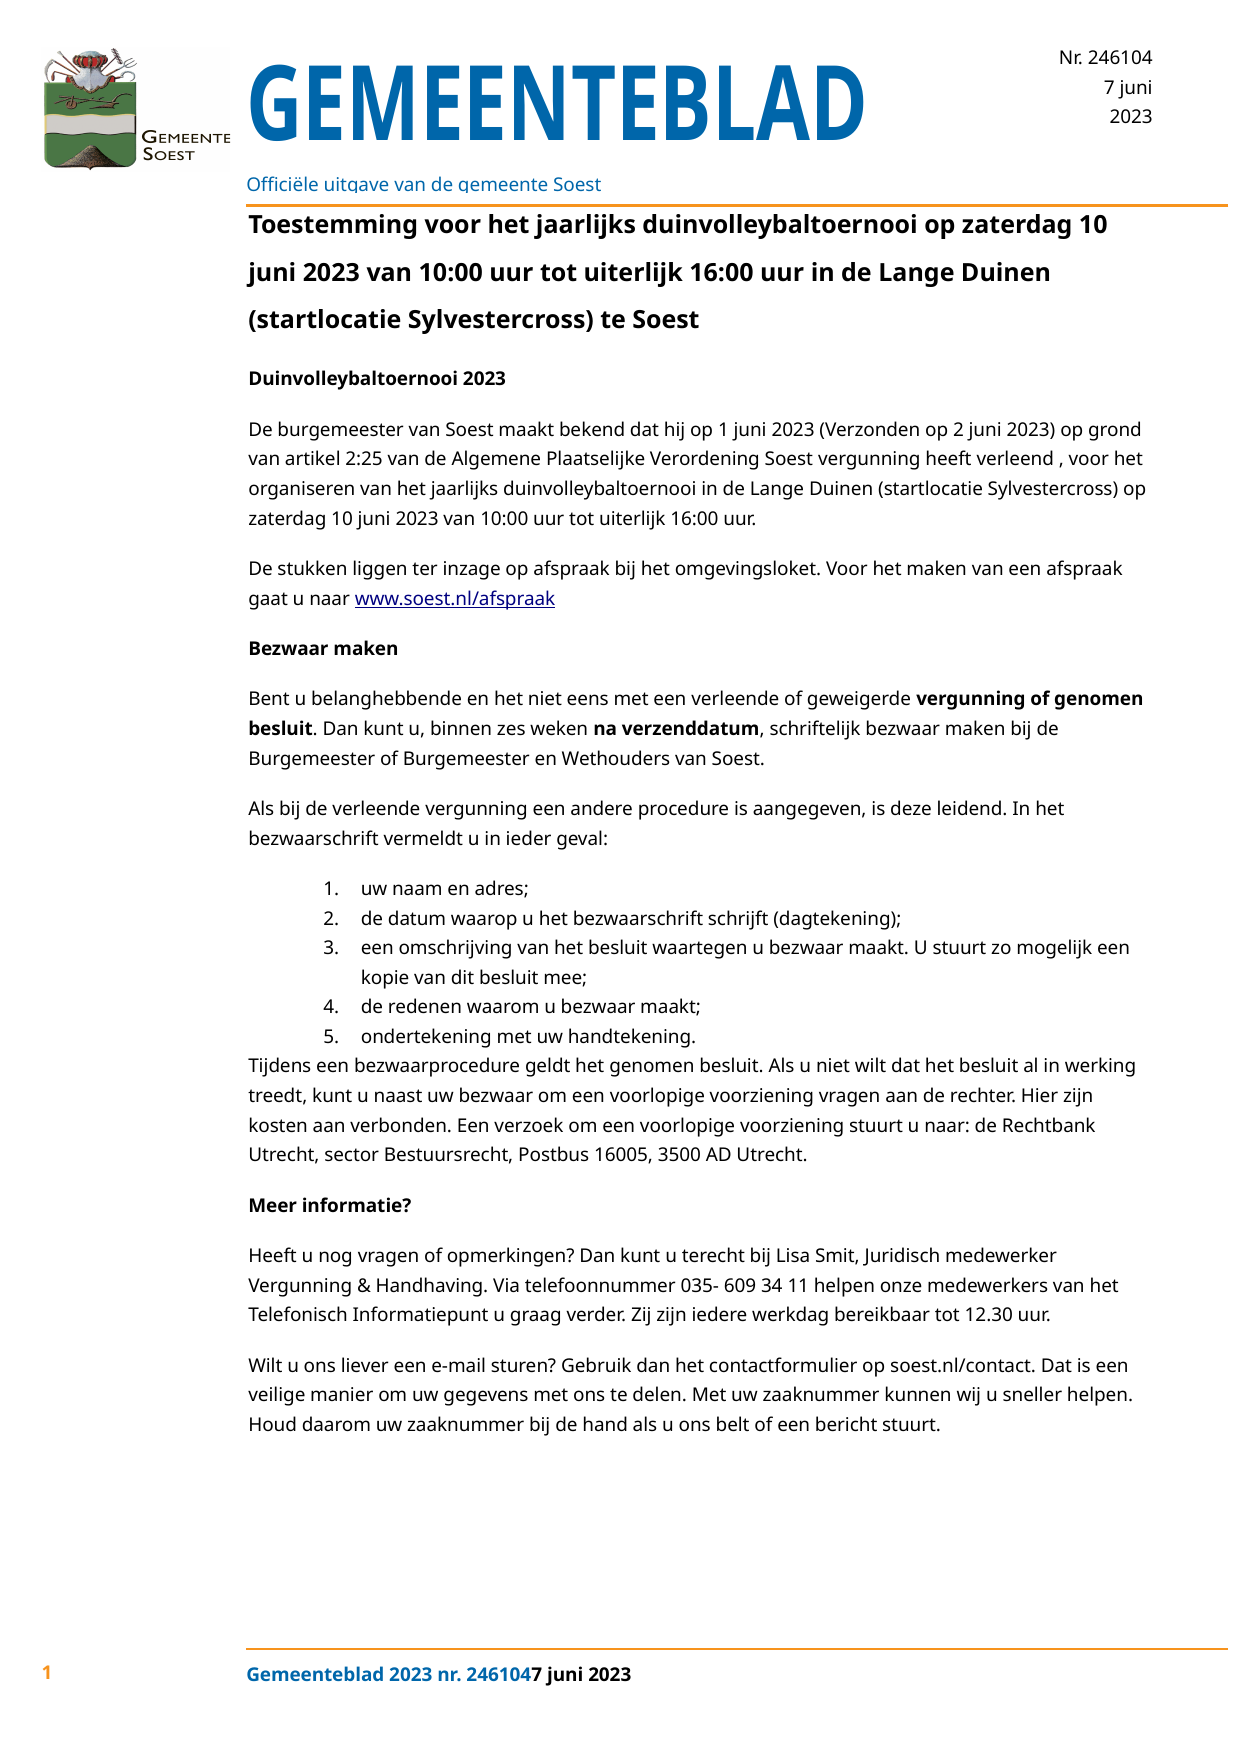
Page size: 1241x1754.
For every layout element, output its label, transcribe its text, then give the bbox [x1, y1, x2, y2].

list uw naam en adres; [323, 875, 1152, 901]
list de datum waarop u het bezwaarschrift schrijft (dagtekening); [323, 905, 1152, 930]
text Heeft u nog vragen of opmerkingen? Dan kunt u terecht bij Lisa Smit, Juridisch medewerker Vergunning & Handhaving. Via telefoonnummer 035- 609 34 11 helpen onze medewerkers van het Telefonisch Informatiepunt u graag verder. Zij zijn iedere werkdag bereikbaar tot 12.30 uur. [248, 1242, 1152, 1327]
text Toestemming voor het jaarlijks duinvolleybaltoernooi op zaterdag 10 juni 2023 van 10:00 uur tot uiterlijk 16:00 uur in de Lange Duinen (startlocatie Sylvestercross) te Soest [248, 207, 1152, 336]
text Meer informatie? [248, 1192, 1152, 1217]
text Tijdens een bezwaarprocedure geldt het genomen besluit. Als u niet wilt dat het besluit al in werking treedt, kunt u naast uw bezwaar om een voorlopige voorziening vragen aan de rechter. Hier zijn kosten aan verbonden. Een verzoek om een voorlopige voorziening stuurt u naar: de Rechtbank Utrecht, sector Bestuursrecht, Postbus 16005, 3500 AD Utrecht. [248, 1053, 1152, 1167]
picture [41, 47, 231, 172]
text De burgemeester van Soest maakt bekend dat hij op 1 juni 2023 (Verzonden op 2 juni 2023) op grond van artikel 2:25 van de Algemene Plaatselijke Verordening Soest vergunning heeft verleend , voor het organiseren van het jaarlijks duinvolleybaltoernooi in de Lange Duinen (startlocatie Sylvestercross) op zaterdag 10 juni 2023 van 10:00 uur tot uiterlijk 16:00 uur. [248, 416, 1152, 530]
list ondertekening met uw handtekening. [323, 1023, 1152, 1049]
text Duinvolleybaltoernooi 2023 [248, 366, 1152, 391]
text Als bij de verleende vergunning een andere procedure is aangegeven, is deze leidend. In het bezwaarschrift vermeldt u in ieder geval: [248, 795, 1152, 850]
text Bezwaar maken [248, 635, 1152, 661]
text De stukken liggen ter inzage op afspraak bij het omgevingsloket. Voor het maken van een afspraak gaat u naar www.soest.nl/afspraak [248, 555, 1152, 610]
list een omschrijving van het besluit waartegen u bezwaar maakt. U stuurt zo mogelijk een kopie van dit besluit mee; [323, 934, 1152, 989]
text Wilt u ons liever een e-mail sturen? Gebruik dan het contactformulier op soest.nl/contact. Dat is een veilige manier om uw gegevens met ons te delen. Met uw zaaknummer kunnen wij u sneller helpen. Houd daarom uw zaaknummer bij de hand als u ons belt of een bericht stuurt. [248, 1352, 1152, 1437]
text Bent u belanghebbende en het niet eens met een verleende of geweigerde vergunning of genomen besluit. Dan kunt u, binnen zes weken na verzenddatum, schriftelijk bezwaar maken bij de Burgemeester of Burgemeester en Wethouders van Soest. [248, 686, 1152, 770]
list de redenen waarom u bezwaar maakt; [323, 993, 1152, 1019]
